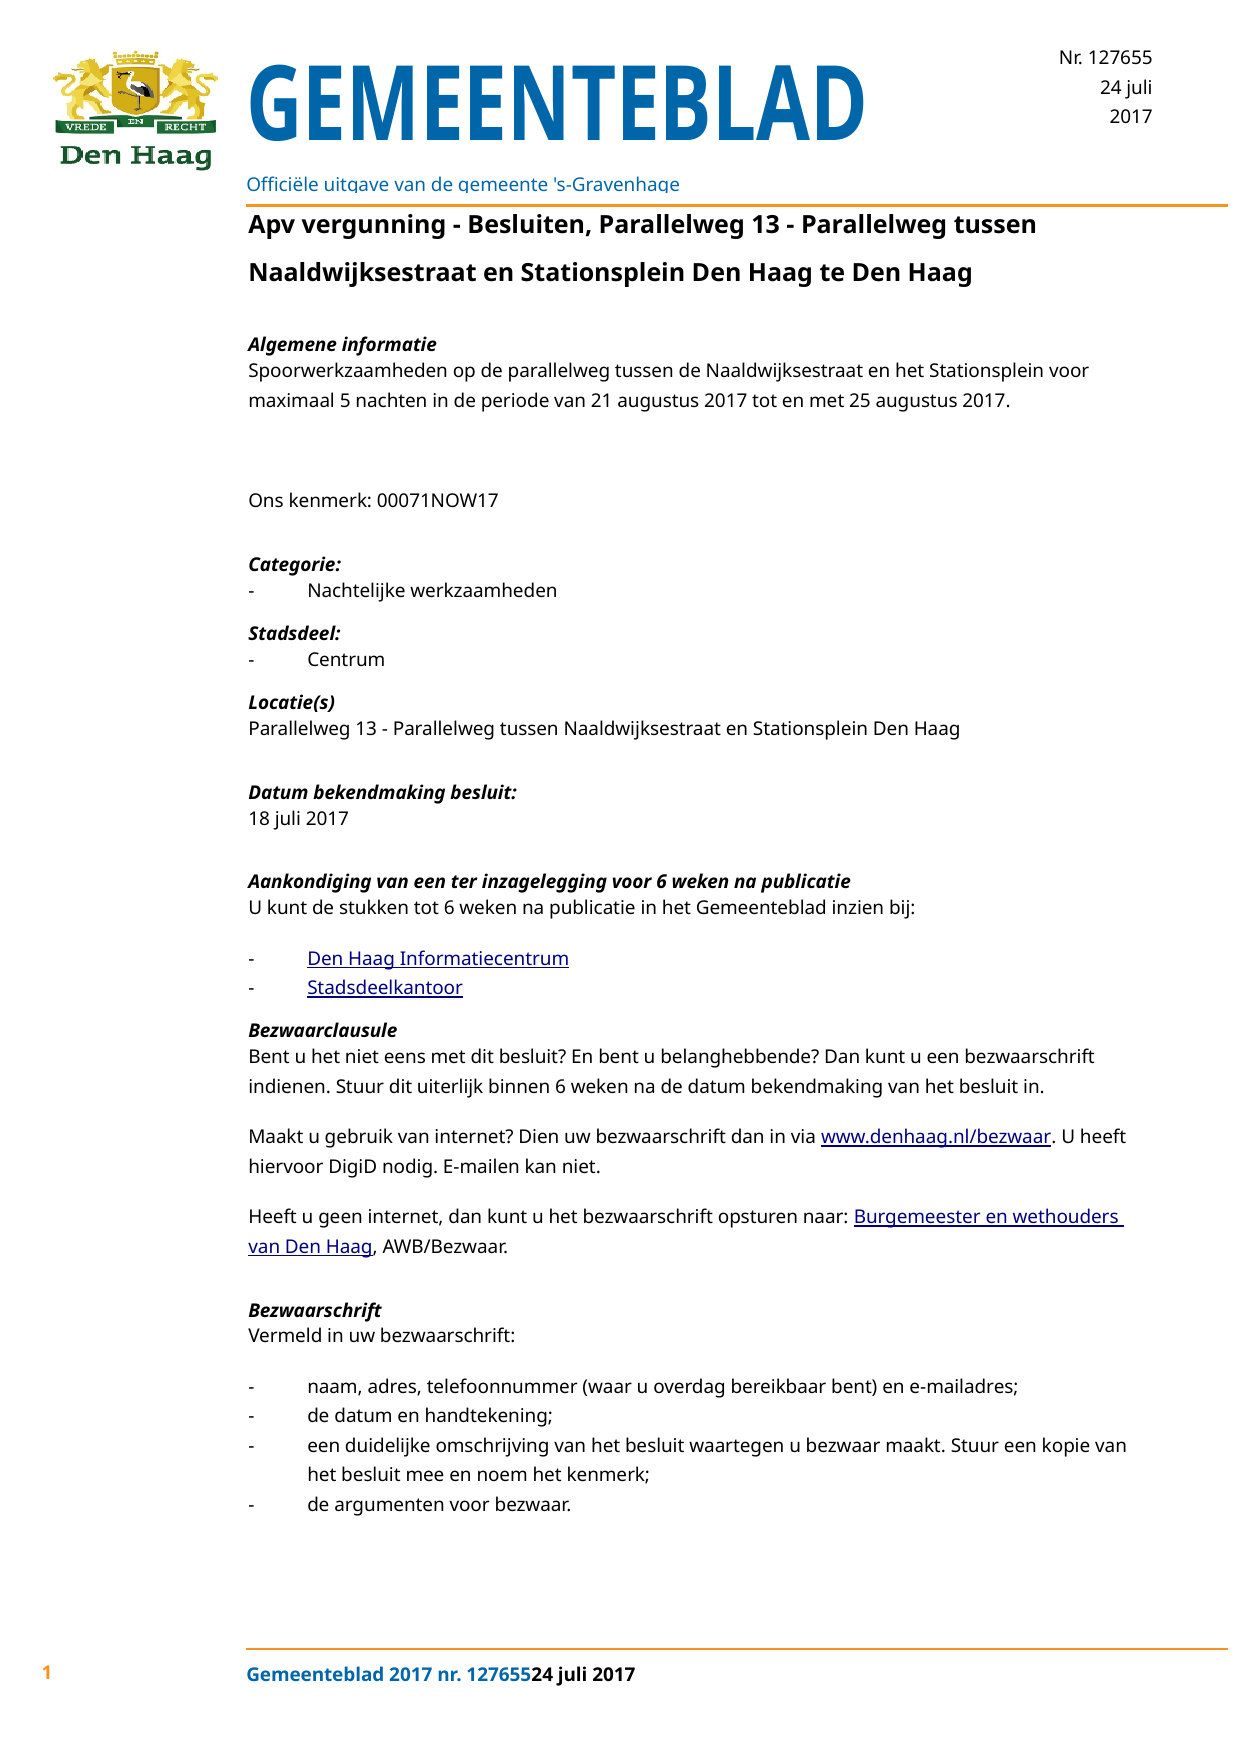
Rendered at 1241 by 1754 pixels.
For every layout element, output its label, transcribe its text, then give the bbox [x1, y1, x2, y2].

list Den Haag Informatiecentrum [248, 945, 1152, 971]
text Bent u het niet eens met dit besluit? En bent u belanghebbende? Dan kunt u een bezwaarschrift indienen. Stuur dit uiterlijk binnen 6 weken na de datum bekendmaking van het besluit in. [248, 1043, 1152, 1098]
text Stadsdeel: [248, 620, 1152, 646]
picture [41, 47, 231, 172]
text Bezwaarclausule [248, 1017, 1152, 1043]
text Maakt u gebruik van internet? Dien uw bezwaarschrift dan in via www.denhaag.nl/bezwaar. U heeft hiervoor DigiD nodig. E-mailen kan niet. [248, 1123, 1152, 1178]
text Parallelweg 13 - Parallelweg tussen Naaldwijksestraat en Stationsplein Den Haag [248, 715, 1152, 741]
text Locatie(s) [248, 689, 1152, 715]
list een duidelijke omschrijving van het besluit waartegen u bezwaar maakt. Stuur een kopie van het besluit mee en noem het kenmerk; [248, 1432, 1152, 1487]
text 18 juli 2017 [248, 805, 1152, 830]
list de argumenten voor bezwaar. [248, 1491, 1152, 1517]
text U kunt de stukken tot 6 weken na publicatie in het Gemeenteblad inzien bij: [248, 894, 1152, 920]
text Ons kenmerk: 00071NOW17 [248, 488, 1152, 513]
list de datum en handtekening; [248, 1402, 1152, 1428]
text Spoorwerkzaamheden op de parallelweg tussen de Naaldwijksestraat en het Stationsplein voor maximaal 5 nachten in de periode van 21 augustus 2017 tot en met 25 augustus 2017. [248, 357, 1152, 412]
list Stadsdeelkantoor [248, 974, 1152, 1000]
text Apv vergunning - Besluiten, Parallelweg 13 - Parallelweg tussen Naaldwijksestraat en Stationsplein Den Haag te Den Haag [248, 207, 1152, 288]
list naam, adres, telefoonnummer (waar u overdag bereikbaar bent) en e-mailadres; [248, 1373, 1152, 1399]
text Datum bekendmaking besluit: [248, 779, 1152, 805]
list Centrum [248, 646, 1152, 672]
text Categorie: [248, 552, 1152, 577]
text Bezwaarschrift [248, 1297, 1152, 1322]
text Vermeld in uw bezwaarschrift: [248, 1322, 1152, 1348]
list Nachtelijke werkzaamheden [248, 577, 1152, 603]
text Heeft u geen internet, dan kunt u het bezwaarschrift opsturen naar: Burgemeester en wethouders van Den Haag, AWB/Bezwaar. [248, 1203, 1152, 1258]
text Aankondiging van een ter inzagelegging voor 6 weken na publicatie [248, 869, 1152, 894]
text Algemene informatie [248, 331, 1152, 357]
